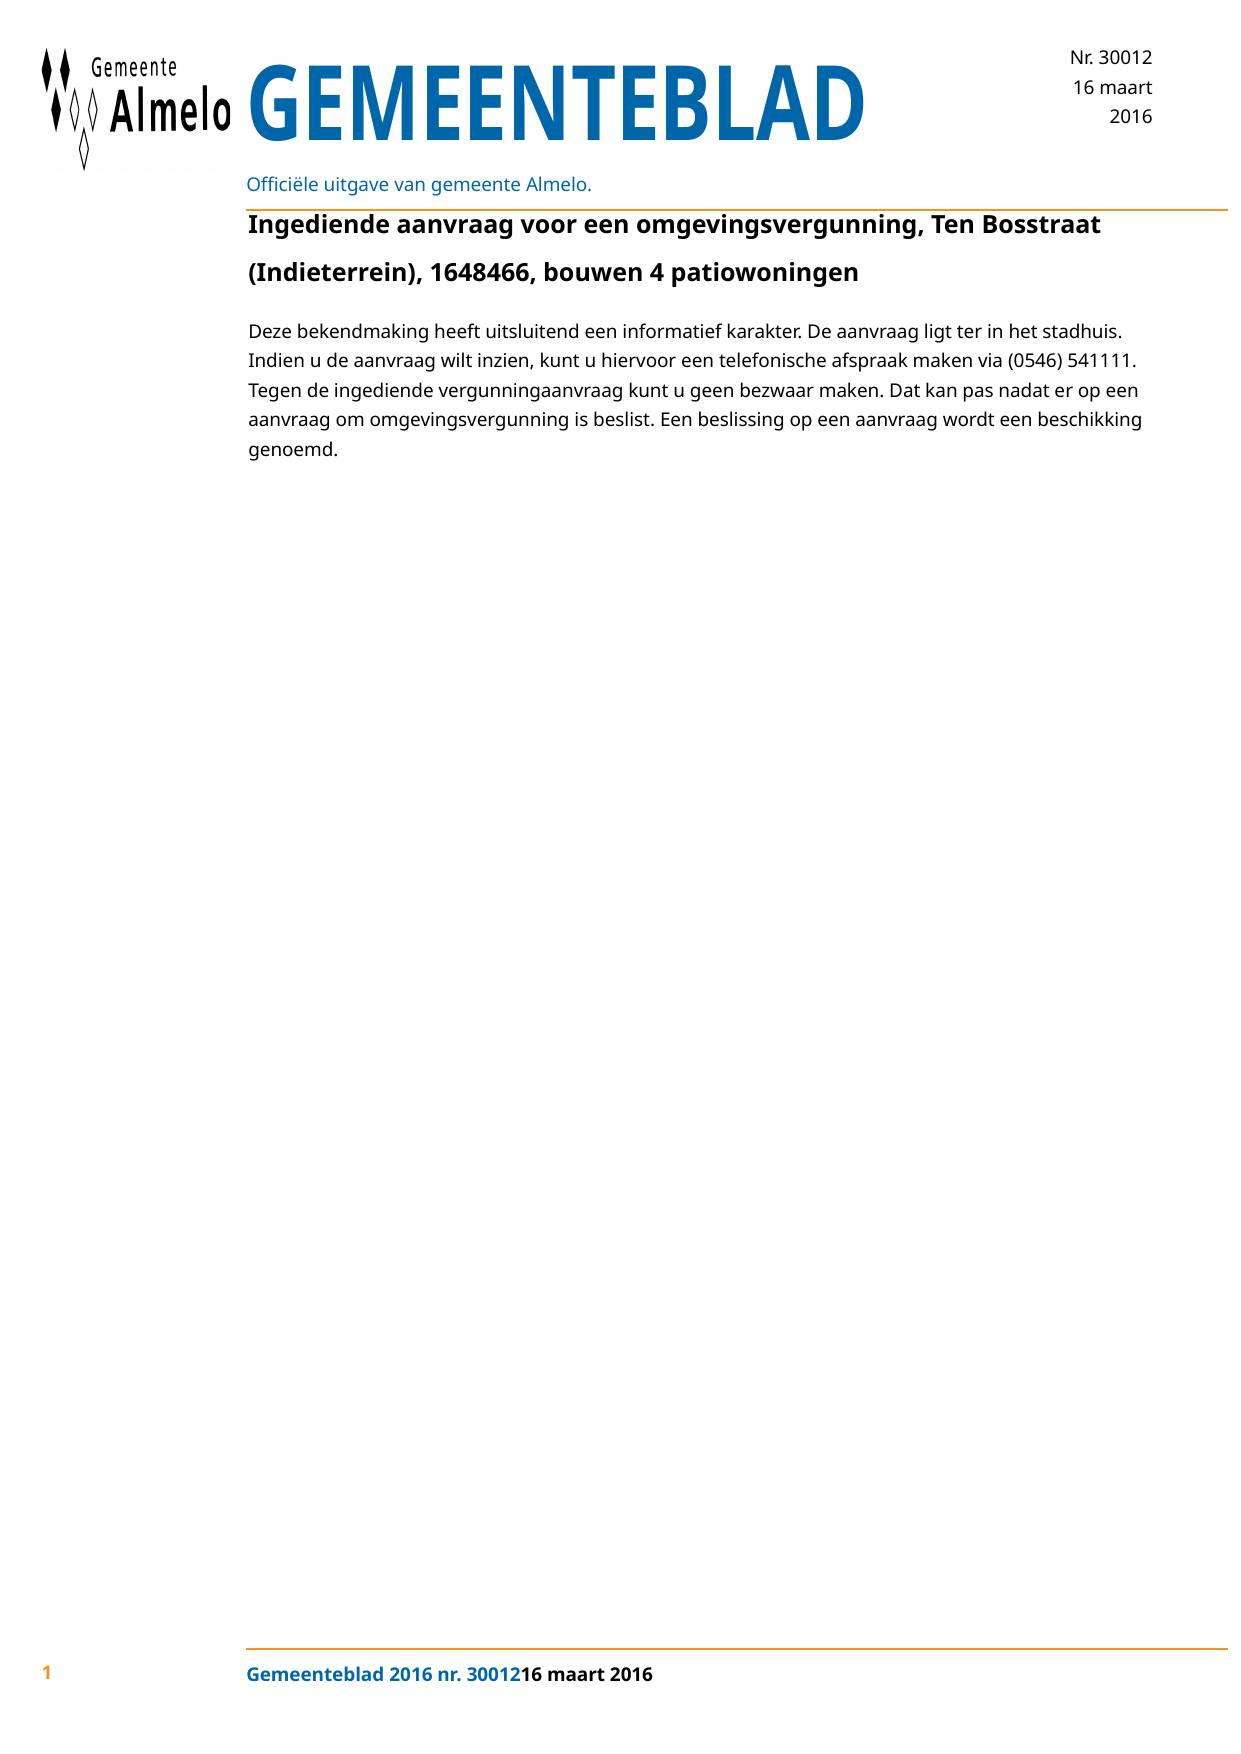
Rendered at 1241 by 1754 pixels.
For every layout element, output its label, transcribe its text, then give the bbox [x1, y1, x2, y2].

picture [41, 47, 231, 172]
text Deze bekendmaking heeft uitsluitend een informatief karakter. De aanvraag ligt ter in het stadhuis. Indien u de aanvraag wilt inzien, kunt u hiervoor een telefonische afspraak maken via (0546) 541111. Tegen de ingediende vergunningaanvraag kunt u geen bezwaar maken. Dat kan pas nadat er op een aanvraag om omgevingsvergunning is beslist. Een beslissing op een aanvraag wordt een beschikking genoemd. [248, 318, 1152, 462]
text Ingediende aanvraag voor een omgevingsvergunning, Ten Bosstraat (Indieterrein), 1648466, bouwen 4 patiowoningen [248, 211, 1152, 288]
